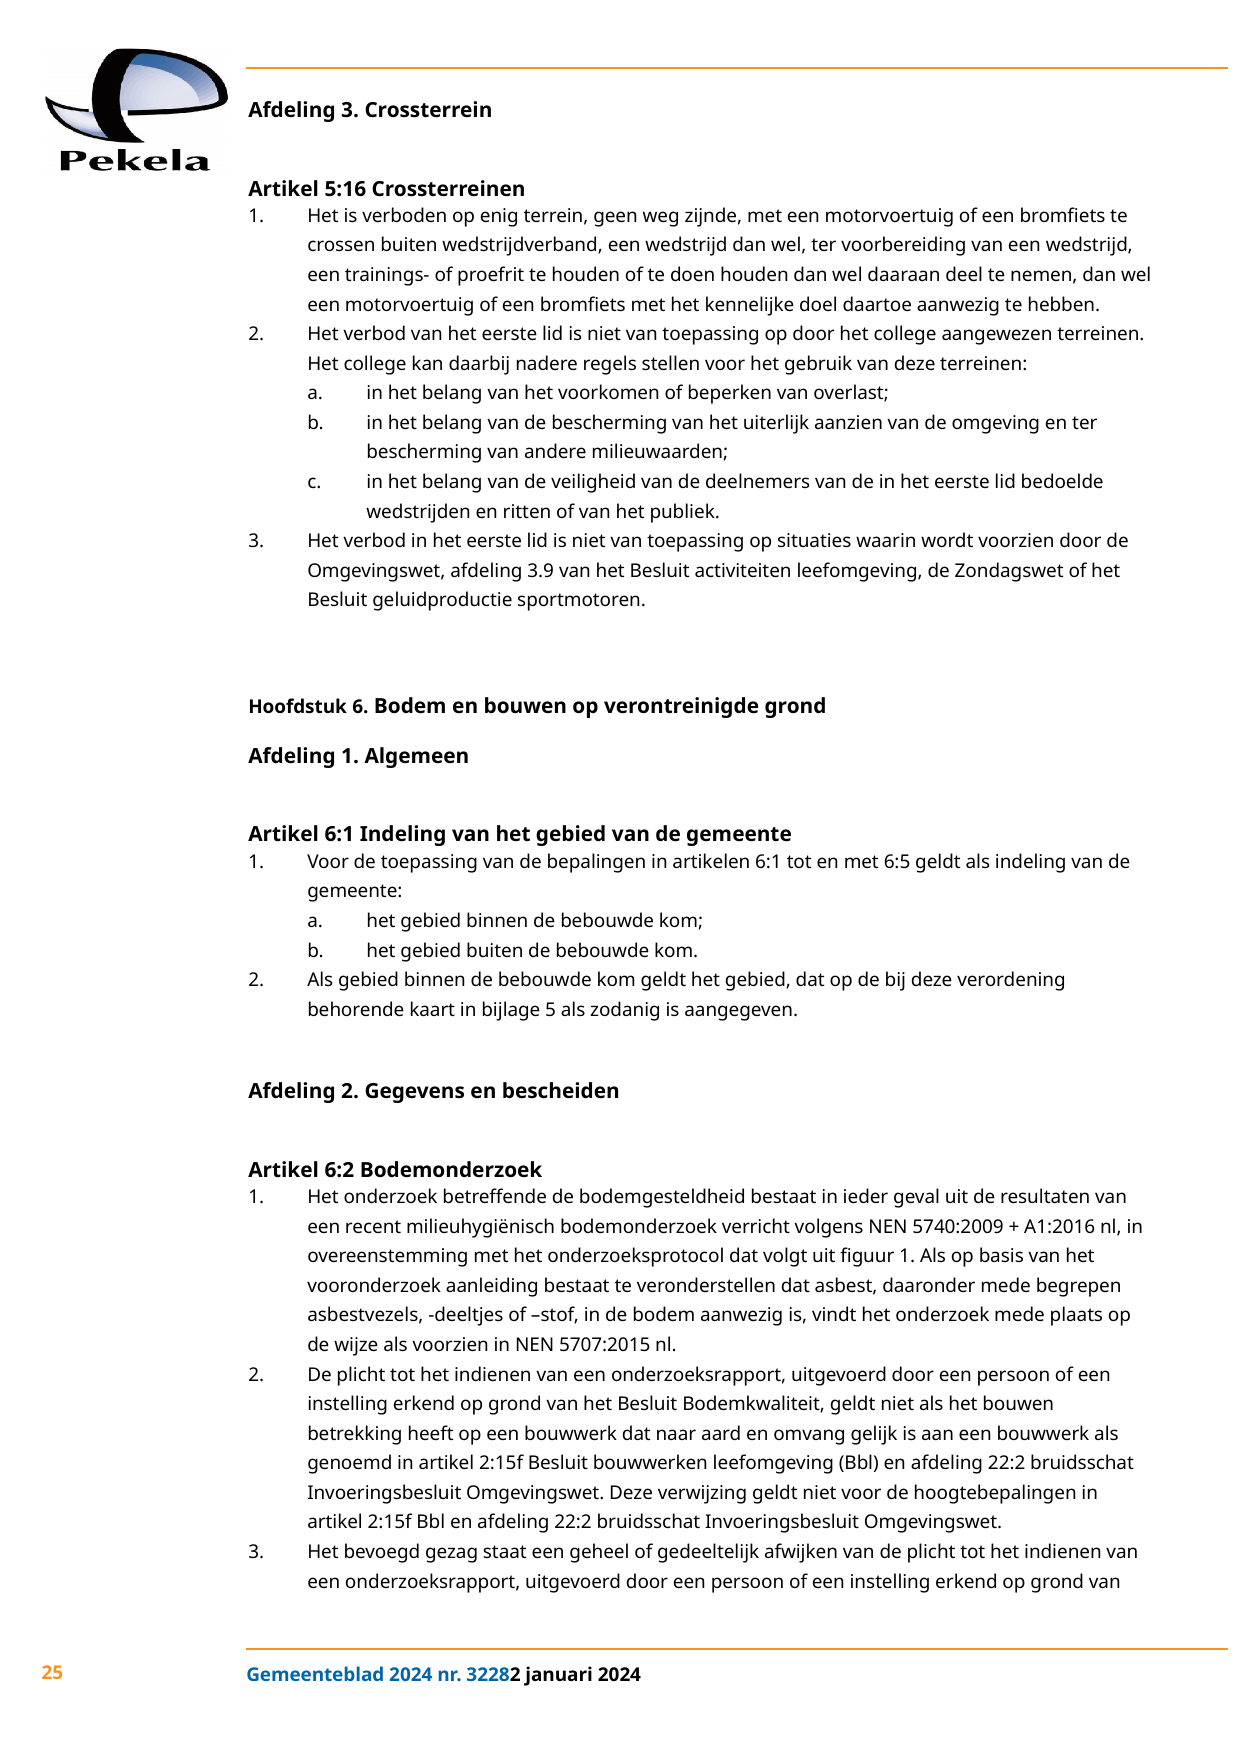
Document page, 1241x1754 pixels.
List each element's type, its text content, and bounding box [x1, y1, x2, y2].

list Het is verboden op enig terrein, geen weg zijnde, met een motorvoertuig of een bromfiets te crossen buiten wedstrijdverband, een wedstrijd dan wel, ter voorbereiding van een wedstrijd, een trainings- of proefrit te houden of te doen houden dan wel daaraan deel te nemen, dan wel een motorvoertuig of een bromfiets met het kennelijke doel daartoe aanwezig te hebben. [248, 202, 1152, 317]
list Het bevoegd gezag staat een geheel of gedeeltelijk afwijken van de plicht tot het indienen van een onderzoeksrapport, uitgevoerd door een persoon of een instelling erkend op grond van [248, 1538, 1152, 1593]
text Artikel 6:1 Indeling van het gebied van de gemeente [248, 819, 1152, 848]
text Artikel 5:16 Crossterreinen [248, 174, 1152, 202]
list Het verbod in het eerste lid is niet van toepassing op situaties waarin wordt voorzien door de Omgevingswet, afdeling 3.9 van het Besluit activiteiten leefomgeving, de Zondagswet of het Besluit geluidproductie sportmotoren. [248, 527, 1152, 612]
list Het verbod van het eerste lid is niet van toepassing op door het college aangewezen terreinen. Het college kan daarbij nadere regels stellen voor het gebruik van deze terreinen: [248, 320, 1152, 376]
list het gebied buiten de bebouwde kom. [307, 937, 1152, 962]
text Artikel 6:2 Bodemonderzoek [248, 1155, 1152, 1183]
text Hoofdstuk 6. Bodem en bouwen op verontreinigde grond [248, 691, 1152, 720]
list Het onderzoek betreffende de bodemgesteldheid bestaat in ieder geval uit de resultaten van een recent milieuhygiënisch bodemonderzoek verricht volgens NEN 5740:2009 + A1:2016 nl, in overeenstemming met het onderzoeksprotocol dat volgt uit figuur 1. Als op basis van het vooronderzoek aanleiding bestaat te veronderstellen dat asbest, daaronder mede begrepen asbestvezels, -deeltjes of –stof, in de bodem aanwezig is, vindt het onderzoek mede plaats op de wijze als voorzien in NEN 5707:2015 nl. [248, 1183, 1152, 1357]
picture [41, 47, 231, 172]
list Als gebied binnen de bebouwde kom geldt het gebied, dat op de bij deze verordening behorende kaart in bijlage 5 als zodanig is aangegeven. [248, 966, 1152, 1022]
list in het belang van de veiligheid van de deelnemers van de in het eerste lid bedoelde wedstrijden en ritten of van het publiek. [307, 468, 1152, 524]
text Afdeling 1. Algemeen [248, 741, 1152, 769]
text Afdeling 2. Gegevens en bescheiden [248, 1076, 1152, 1104]
list in het belang van de bescherming van het uiterlijk aanzien van de omgeving en ter bescherming van andere milieuwaarden; [307, 409, 1152, 464]
list De plicht tot het indienen van een onderzoeksrapport, uitgevoerd door een persoon of een instelling erkend op grond van het Besluit Bodemkwaliteit, geldt niet als het bouwen betrekking heeft op een bouwwerk dat naar aard en omvang gelijk is aan een bouwwerk als genoemd in artikel 2:15f Besluit bouwwerken leefomgeving (Bbl) en afdeling 22:2 bruidsschat Invoeringsbesluit Omgevingswet. Deze verwijzing geldt niet voor de hoogtebepalingen in artikel 2:15f Bbl en afdeling 22:2 bruidsschat Invoeringsbesluit Omgevingswet. [248, 1361, 1152, 1534]
list Voor de toepassing van de bepalingen in artikelen 6:1 tot en met 6:5 geldt als indeling van de gemeente: [248, 848, 1152, 903]
text Afdeling 3. Crossterrein [248, 95, 1152, 123]
list in het belang van het voorkomen of beperken van overlast; [307, 379, 1152, 405]
list het gebied binnen de bebouwde kom; [307, 907, 1152, 933]
